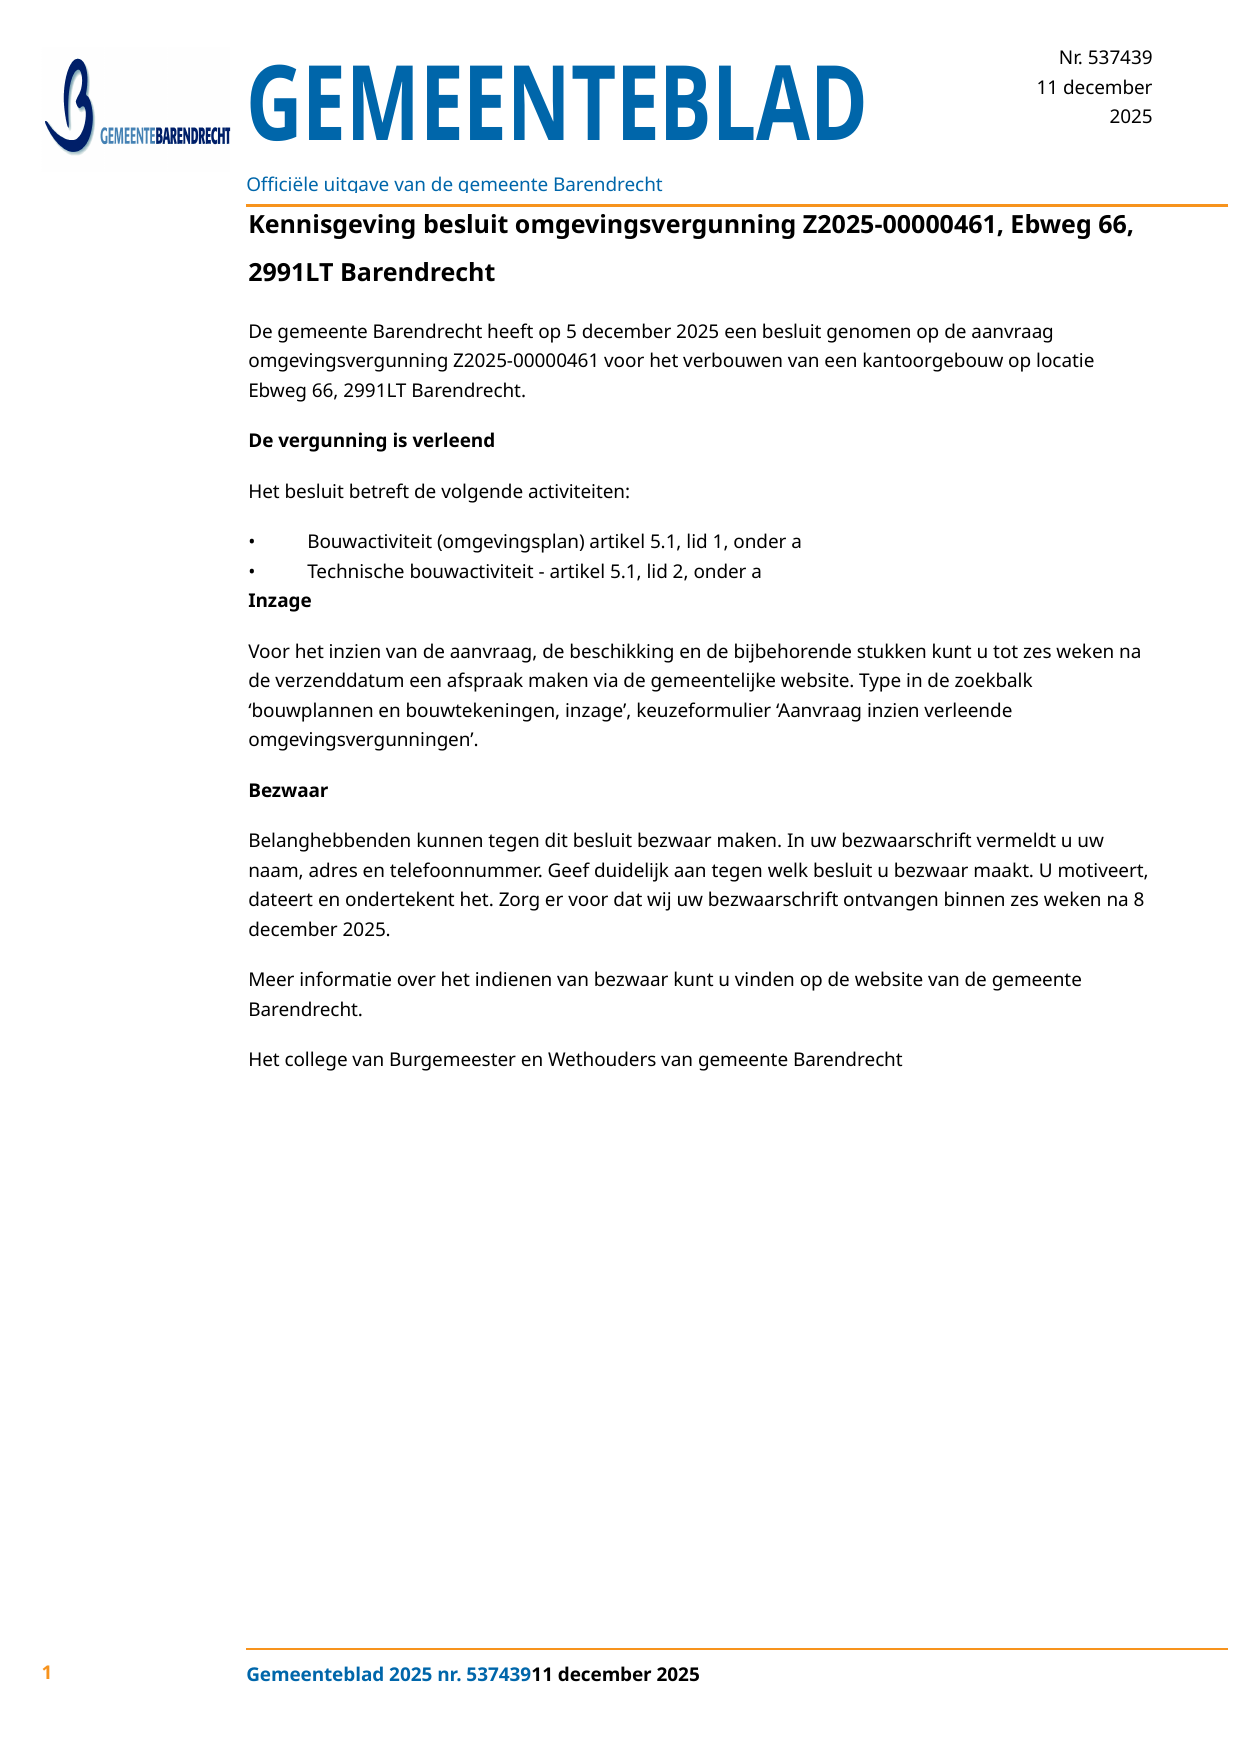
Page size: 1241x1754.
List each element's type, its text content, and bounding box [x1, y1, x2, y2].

text Voor het inzien van de aanvraag, de beschikking en de bijbehorende stukken kunt u tot zes weken na de verzenddatum een afspraak maken via de gemeentelijke website. Type in de zoekbalk ‘bouwplannen en bouwtekeningen, inzage’, keuzeformulier ‘Aanvraag inzien verleende omgevingsvergunningen’. [248, 638, 1152, 752]
text Meer informatie over het indienen van bezwaar kunt u vinden op de website van de gemeente Barendrecht. [248, 967, 1152, 1022]
picture [41, 47, 231, 172]
text Bezwaar [248, 777, 1152, 803]
list Technische bouwactiviteit - artikel 5.1, lid 2, onder a [248, 558, 1152, 584]
text Het college van Burgemeester en Wethouders van gemeente Barendrecht [248, 1047, 1152, 1072]
text Kennisgeving besluit omgevingsvergunning Z2025-00000461, Ebweg 66, 2991LT Barendrecht [248, 207, 1152, 288]
text Belanghebbenden kunnen tegen dit besluit bezwaar maken. In uw bezwaarschrift vermeldt u uw naam, adres en telefoonnummer. Geef duidelijk aan tegen welk besluit u bezwaar maakt. U motiveert, dateert en ondertekent het. Zorg er voor dat wij uw bezwaarschrift ontvangen binnen zes weken na 8 december 2025. [248, 827, 1152, 942]
text Inzage [248, 587, 1152, 613]
list Bouwactiviteit (omgevingsplan) artikel 5.1, lid 1, onder a [248, 528, 1152, 554]
text De vergunning is verleend [248, 427, 1152, 453]
text De gemeente Barendrecht heeft op 5 december 2025 een besluit genomen op de aanvraag omgevingsvergunning Z2025-00000461 voor het verbouwen van een kantoorgebouw op locatie Ebweg 66, 2991LT Barendrecht. [248, 318, 1152, 403]
text Het besluit betreft de volgende activiteiten: [248, 478, 1152, 504]
